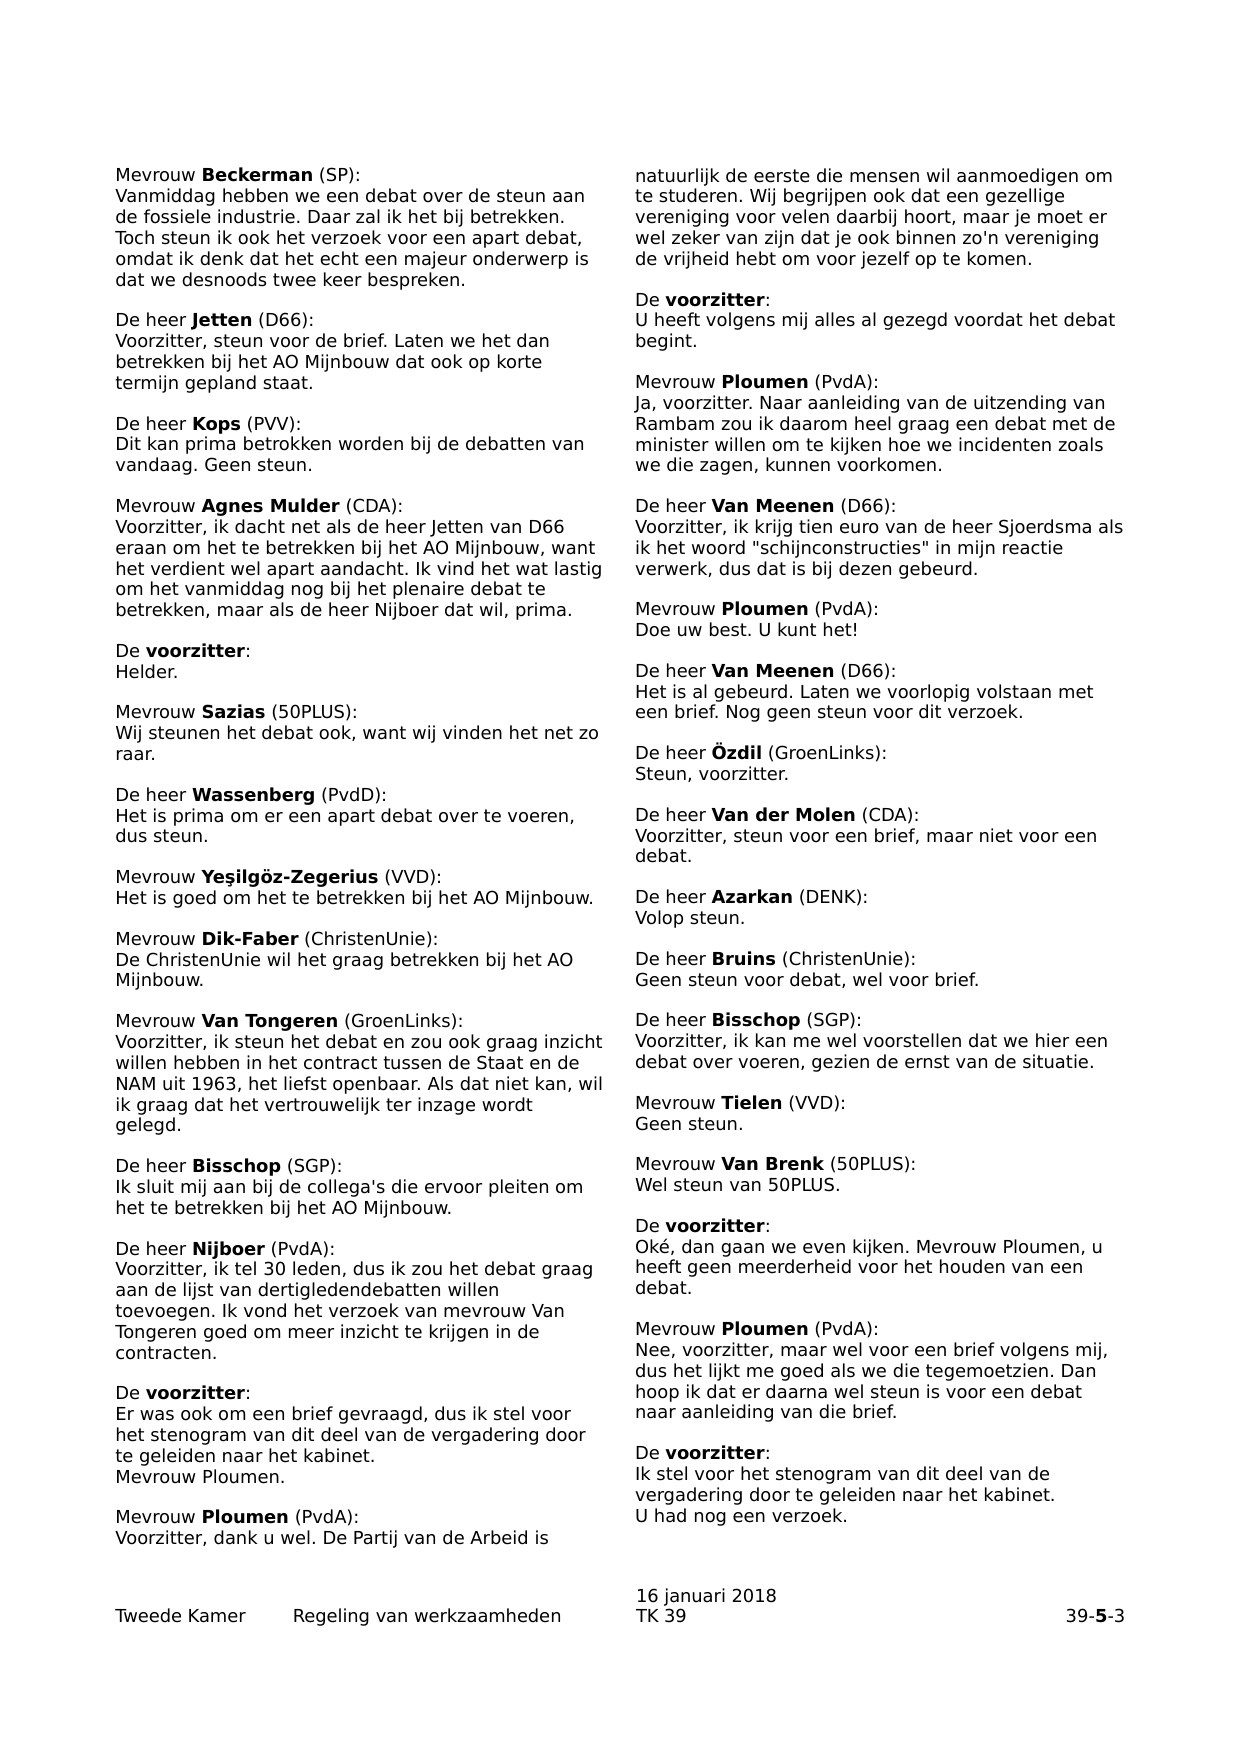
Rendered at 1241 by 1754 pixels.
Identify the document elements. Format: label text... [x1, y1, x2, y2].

text Mevrouw Tielen (VVD): [635, 1093, 1125, 1113]
text De heer Van Meenen (D66): [635, 496, 1125, 517]
text Oké, dan gaan we even kijken. Mevrouw Ploumen, u heeft geen meerderheid voor het houden van een debat. [635, 1236, 1125, 1299]
text Mevrouw Van Brenk (50PLUS): [635, 1154, 1125, 1175]
text De ChristenUnie wil het graag betrekken bij het AO Mijnbouw. [115, 949, 605, 991]
text Voorzitter, steun voor een brief, maar niet voor een debat. [635, 825, 1125, 867]
text Wij steunen het debat ook, want wij vinden het net zo raar. [115, 723, 605, 765]
text Mevrouw Ploumen. [115, 1466, 605, 1487]
text Voorzitter, dank u wel. De Partij van de Arbeid is [115, 1528, 605, 1549]
text Voorzitter, ik tel 30 leden, dus ik zou het debat graag aan de lijst van dertigledendebatten willen toevoegen. Ik vond het verzoek van mevrouw Van Tongeren goed om meer inzicht te krijgen in de contracten. [115, 1259, 605, 1363]
text De heer Kops (PVV): [115, 413, 605, 434]
text U had nog een verzoek. [635, 1505, 1125, 1526]
text Steun, voorzitter. [635, 764, 1125, 785]
text De heer Özdil (GroenLinks): [635, 743, 1125, 764]
text De heer Bisschop (SGP): [115, 1156, 605, 1177]
text De heer Bisschop (SGP): [635, 1010, 1125, 1031]
text Mevrouw Ploumen (PvdA): [635, 599, 1125, 620]
text Het is prima om er een apart debat over te voeren, dus steun. [115, 805, 605, 847]
text Nee, voorzitter, maar wel voor een brief volgens mij, dus het lijkt me goed als we die tegemoetzien. Dan hoop ik dat er daarna wel steun is voor een debat naar aanleiding van die brief. [635, 1340, 1125, 1423]
text De heer Nijboer (PvdA): [115, 1238, 605, 1259]
text Mevrouw Beckerman (SP): [115, 165, 605, 186]
text Het is al gebeurd. Laten we voorlopig volstaan met een brief. Nog geen steun voor dit verzoek. [635, 681, 1125, 723]
text Voorzitter, ik kan me wel voorstellen dat we hier een debat over voeren, gezien de ernst van de situatie. [635, 1031, 1125, 1073]
text Voorzitter, ik steun het debat en zou ook graag inzicht willen hebben in het contract tussen de Staat en de NAM uit 1963, het liefst openbaar. Als dat niet kan, wil ik graag dat het vertrouwelijk ter inzage wordt gelegd. [115, 1032, 605, 1136]
text De heer Azarkan (DENK): [635, 887, 1125, 908]
text Mevrouw Dik-Faber (ChristenUnie): [115, 929, 605, 949]
text Voorzitter, ik dacht net als de heer Jetten van D66 eraan om het te betrekken bij het AO Mijnbouw, want het verdient wel apart aandacht. Ik vind het wat lastig om het vanmiddag nog bij het plenaire debat te betrekken, maar als de heer Nijboer dat wil, prima. [115, 517, 605, 621]
text Ik stel voor het stenogram van dit deel van de vergadering door te geleiden naar het kabinet. [635, 1464, 1125, 1505]
text De heer Van Meenen (D66): [635, 661, 1125, 681]
text U heeft volgens mij alles al gezegd voordat het debat begint. [635, 310, 1125, 352]
text De heer Bruins (ChristenUnie): [635, 949, 1125, 969]
text Mevrouw Sazias (50PLUS): [115, 702, 605, 723]
text De voorzitter: [115, 641, 605, 661]
text Wel steun van 50PLUS. [635, 1175, 1125, 1196]
text Dit kan prima betrokken worden bij de debatten van vandaag. Geen steun. [115, 434, 605, 476]
text Helder. [115, 661, 605, 682]
text De voorzitter: [635, 289, 1125, 310]
text Mevrouw Yeşilgöz-Zegerius (VVD): [115, 867, 605, 888]
text Geen steun. [635, 1113, 1125, 1134]
text Ja, voorzitter. Naar aanleiding van de uitzending van Rambam zou ik daarom heel graag een debat met de minister willen om te kijken hoe we incidenten zoals we die zagen, kunnen voorkomen. [635, 393, 1125, 476]
text Er was ook om een brief gevraagd, dus ik stel voor het stenogram van dit deel van de vergadering door te geleiden naar het kabinet. [115, 1404, 605, 1466]
text De heer Wassenberg (PvdD): [115, 785, 605, 805]
text Doe uw best. U kunt het! [635, 620, 1125, 641]
text Mevrouw Ploumen (PvdA): [115, 1507, 605, 1528]
text Het is goed om het te betrekken bij het AO Mijnbouw. [115, 888, 605, 909]
text Voorzitter, ik krijg tien euro van de heer Sjoerdsma als ik het woord "schijnconstructies" in mijn reactie verwerk, dus dat is bij dezen gebeurd. [635, 517, 1125, 579]
text Volop steun. [635, 908, 1125, 929]
text Voorzitter, steun voor de brief. Laten we het dan betrekken bij het AO Mijnbouw dat ook op korte termijn gepland staat. [115, 331, 605, 393]
text Mevrouw Van Tongeren (GroenLinks): [115, 1011, 605, 1032]
text De voorzitter: [635, 1443, 1125, 1464]
text Ik sluit mij aan bij de collega's die ervoor pleiten om het te betrekken bij het AO Mijnbouw. [115, 1177, 605, 1218]
text Vanmiddag hebben we een debat over de steun aan de fossiele industrie. Daar zal ik het bij betrekken. Toch steun ik ook het verzoek voor een apart debat, omdat ik denk dat het echt een majeur onderwerp is dat we desnoods twee keer bespreken. [115, 186, 605, 290]
text De heer Van der Molen (CDA): [635, 805, 1125, 825]
text De heer Jetten (D66): [115, 310, 605, 331]
text De voorzitter: [635, 1216, 1125, 1236]
text natuurlijk de eerste die mensen wil aanmoedigen om te studeren. Wij begrijpen ook dat een gezellige vereniging voor velen daarbij hoort, maar je moet er wel zeker van zijn dat je ook binnen zo'n vereniging de vrijheid hebt om voor jezelf op te komen. [635, 165, 1125, 269]
text Mevrouw Ploumen (PvdA): [635, 372, 1125, 393]
text Geen steun voor debat, wel voor brief. [635, 969, 1125, 990]
text De voorzitter: [115, 1383, 605, 1404]
text Mevrouw Agnes Mulder (CDA): [115, 496, 605, 517]
text Mevrouw Ploumen (PvdA): [635, 1319, 1125, 1340]
